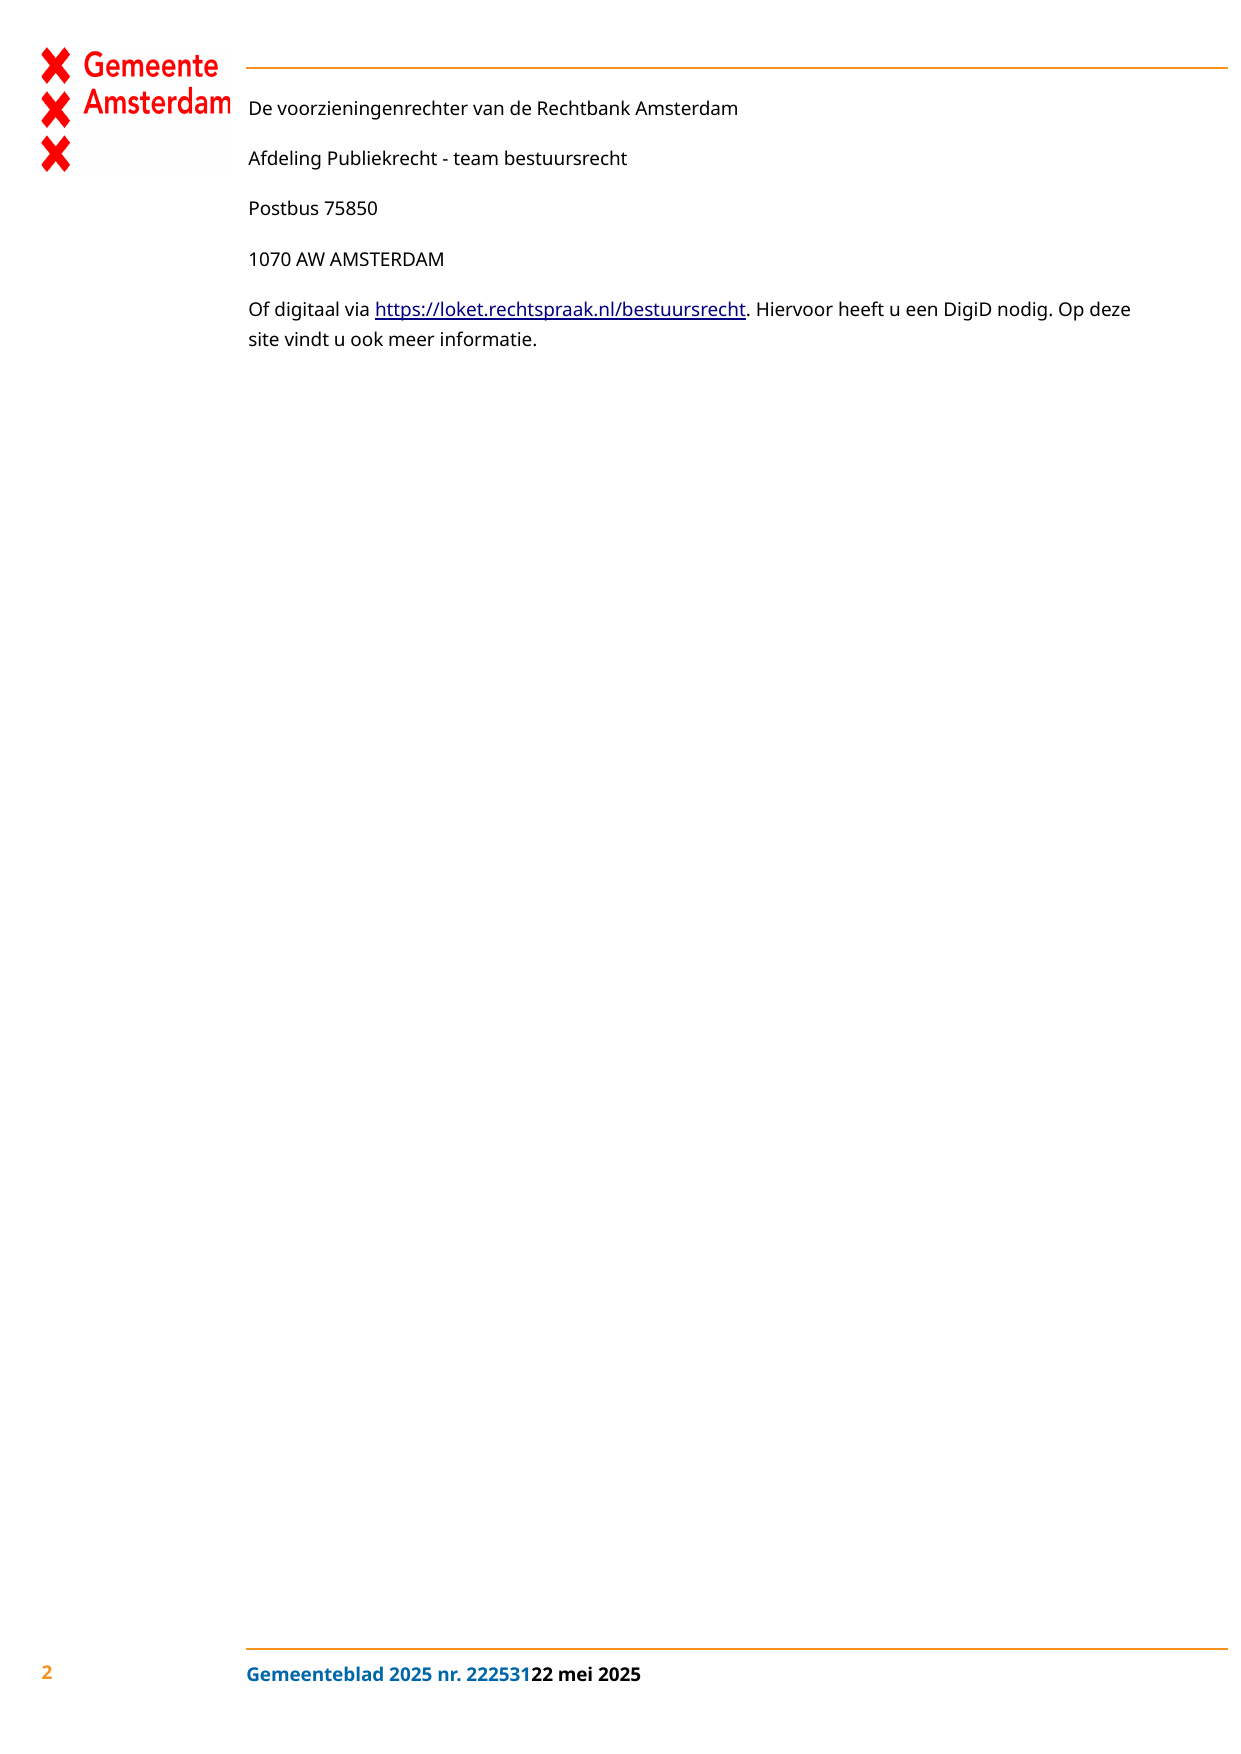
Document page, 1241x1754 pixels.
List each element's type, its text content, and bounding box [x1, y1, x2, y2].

text Of digitaal via https://loket.rechtspraak.nl/bestuursrecht. Hiervoor heeft u een DigiD nodig. Op deze site vindt u ook meer informatie. [248, 296, 1152, 352]
text Postbus 75850 [248, 196, 1152, 221]
text Afdeling Publiekrecht - team bestuursrecht [248, 145, 1152, 171]
text 1070 AW AMSTERDAM [248, 246, 1152, 272]
text De voorzieningenrechter van de Rechtbank Amsterdam [248, 95, 1152, 121]
picture [41, 47, 231, 172]
